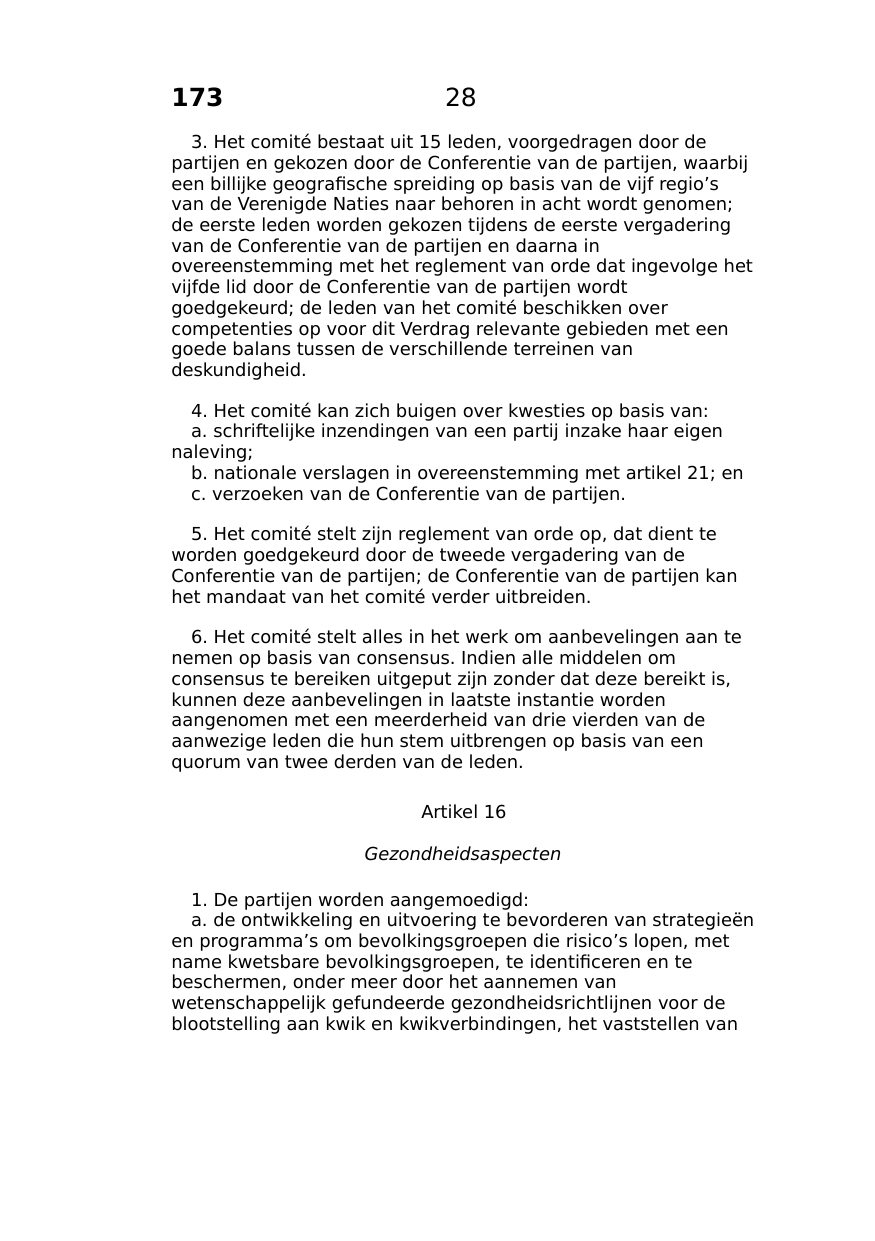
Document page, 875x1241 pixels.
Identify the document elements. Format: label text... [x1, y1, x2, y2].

text a. schriftelijke inzendingen van een partij inzake haar eigen naleving; [171, 421, 756, 463]
text a. de ontwikkeling en uitvoering te bevorderen van strategieën en programma’s om bevolkingsgroepen die risico’s lopen, met name kwetsbare bevolkingsgroepen, te identificeren en te beschermen, onder meer door het aannemen van wetenschappelijk gefundeerde gezondheidsrichtlijnen voor de blootstelling aan kwik en kwikverbindingen, het vaststellen van [171, 910, 756, 1034]
text 6. Het comité stelt alles in het werk om aanbevelingen aan te nemen op basis van consensus. Indien alle middelen om consensus te bereiken uitgeput zijn zonder dat deze bereikt is, kunnen deze aanbevelingen in laatste instantie worden aangenomen met een meerderheid van drie vierden van de aanwezige leden die hun stem uitbrengen op basis van een quorum van twee derden van de leden. [171, 627, 756, 772]
text 5. Het comité stelt zijn reglement van orde op, dat dient te worden goedgekeurd door de tweede vergadering van de Conferentie van de partijen; de Conferentie van de partijen kan het mandaat van het comité verder uitbreiden. [171, 524, 756, 607]
text c. verzoeken van de Conferentie van de partijen. [171, 483, 756, 504]
text b. nationale verslagen in overeenstemming met artikel 21; en [171, 463, 756, 483]
text 4. Het comité kan zich buigen over kwesties op basis van: [171, 401, 756, 421]
text 3. Het comité bestaat uit 15 leden, voorgedragen door de partijen en gekozen door de Conferentie van de partijen, waarbij een billijke geografische spreiding op basis van de vijf regio’s van de Verenigde Naties naar behoren in acht wordt genomen; de eerste leden worden gekozen tijdens de eerste vergadering van de Conferentie van de partijen en daarna in overeenstemming met het reglement van orde dat ingevolge het vijfde lid door de Conferentie van de partijen wordt goedgekeurd; de leden van het comité beschikken over competenties op voor dit Verdrag relevante gebieden met een goede balans tussen de verschillende terreinen van deskundigheid. [171, 132, 756, 381]
subtitle Artikel 16 Gezondheidsaspecten [171, 802, 756, 864]
text 1. De partijen worden aangemoedigd: [171, 889, 756, 910]
